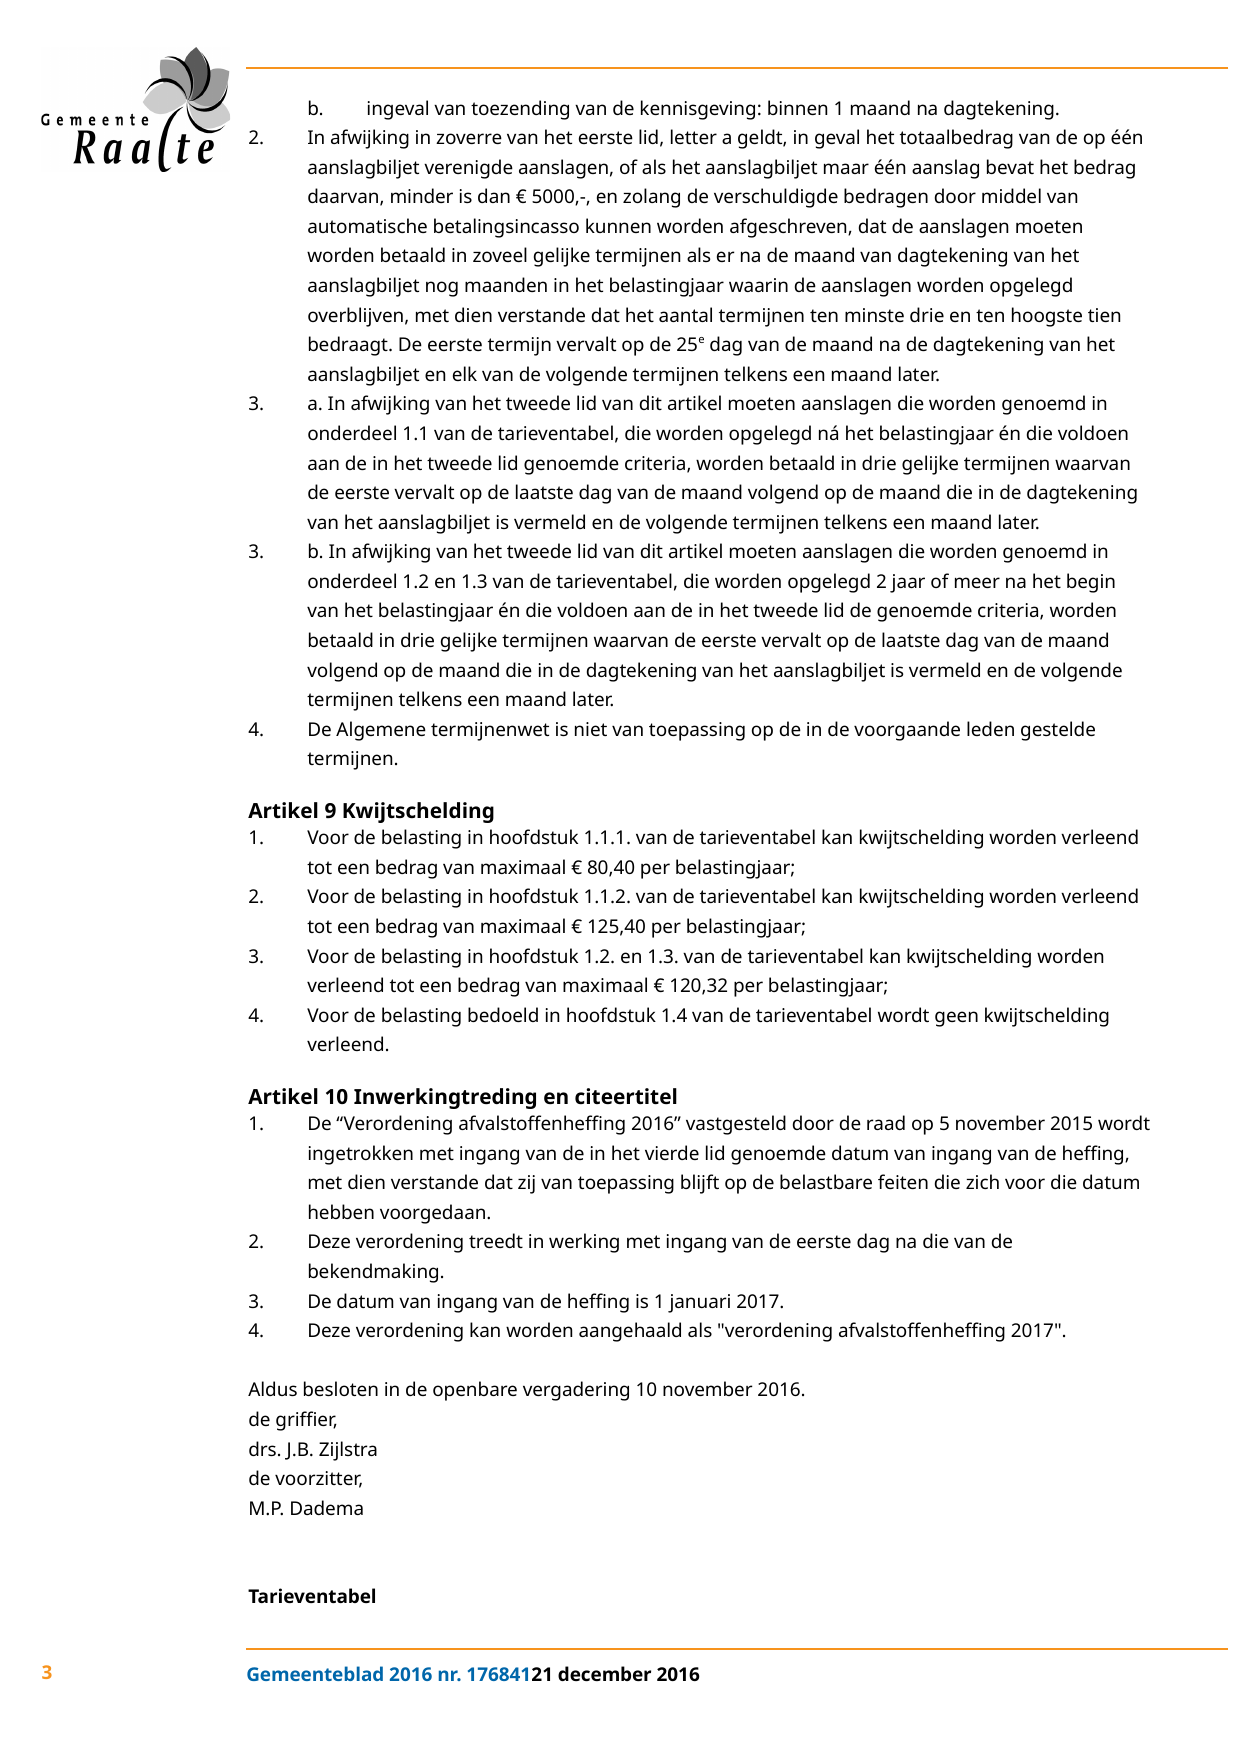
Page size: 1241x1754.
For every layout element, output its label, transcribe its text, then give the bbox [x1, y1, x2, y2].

text de griffier, [248, 1406, 1152, 1432]
text Artikel 9 Kwijtschelding [248, 796, 1152, 824]
list In afwijking in zoverre van het eerste lid, letter a geldt, in geval het totaalbedrag van de op één aanslagbiljet verenigde aanslagen, of als het aanslagbiljet maar één aanslag bevat het bedrag daarvan, minder is dan € 5000,-, en zolang de verschuldigde bedragen door middel van automatische betalingsincasso kunnen worden afgeschreven, dat de aanslagen moeten worden betaald in zoveel gelijke termijnen als er na de maand van dagtekening van het aanslagbiljet nog maanden in het belastingjaar waarin de aanslagen worden opgelegd overblijven, met dien verstande dat het aantal termijnen ten minste drie en ten hoogste tien bedraagt. De eerste termijn vervalt op de 25e dag van de maand na de dagtekening van het aanslagbiljet en elk van de volgende termijnen telkens een maand later. [248, 124, 1152, 387]
list b. In afwijking van het tweede lid van dit artikel moeten aanslagen die worden genoemd in onderdeel 1.2 en 1.3 van de tarieventabel, die worden opgelegd 2 jaar of meer na het begin van het belastingjaar én die voldoen aan de in het tweede lid de genoemde criteria, worden betaald in drie gelijke termijnen waarvan de eerste vervalt op de laatste dag van de maand volgend op de maand die in de dagtekening van het aanslagbiljet is vermeld en de volgende termijnen telkens een maand later. [248, 538, 1152, 712]
list a. In afwijking van het tweede lid van dit artikel moeten aanslagen die worden genoemd in onderdeel 1.1 van de tarieventabel, die worden opgelegd ná het belastingjaar én die voldoen aan de in het tweede lid genoemde criteria, worden betaald in drie gelijke termijnen waarvan de eerste vervalt op de laatste dag van de maand volgend op de maand die in de dagtekening van het aanslagbiljet is vermeld en de volgende termijnen telkens een maand later. [248, 391, 1152, 535]
text de voorzitter, [248, 1465, 1152, 1491]
text Artikel 10 Inwerkingtreding en citeertitel [248, 1082, 1152, 1110]
text drs. J.B. Zijlstra [248, 1436, 1152, 1462]
list Voor de belasting bedoeld in hoofdstuk 1.4 van de tarieventabel wordt geen kwijtschelding verleend. [248, 1002, 1152, 1057]
text M.P. Dadema [248, 1495, 1152, 1521]
list Deze verordening kan worden aangehaald als "verordening afvalstoffenheffing 2017". [248, 1317, 1152, 1343]
picture [41, 47, 231, 172]
list Deze verordening treedt in werking met ingang van de eerste dag na die van de bekendmaking. [248, 1229, 1152, 1284]
list De Algemene termijnenwet is niet van toepassing op de in de voorgaande leden gestelde termijnen. [248, 716, 1152, 771]
list De “Verordening afvalstoffenheffing 2016” vastgesteld door de raad op 5 november 2015 wordt ingetrokken met ingang van de in het vierde lid genoemde datum van ingang van de heffing, met dien verstande dat zij van toepassing blijft op de belastbare feiten die zich voor die datum hebben voorgedaan. [248, 1110, 1152, 1225]
list ingeval van toezending van de kennisgeving: binnen 1 maand na dagtekening. [307, 95, 1152, 121]
list Voor de belasting in hoofdstuk 1.1.1. van de tarieventabel kan kwijtschelding worden verleend tot een bedrag van maximaal € 80,40 per belastingjaar; [248, 824, 1152, 880]
text Tarieventabel [248, 1584, 1152, 1609]
list De datum van ingang van de heffing is 1 januari 2017. [248, 1288, 1152, 1314]
list Voor de belasting in hoofdstuk 1.2. en 1.3. van de tarieventabel kan kwijtschelding worden verleend tot een bedrag van maximaal € 120,32 per belastingjaar; [248, 943, 1152, 998]
text Aldus besloten in de openbare vergadering 10 november 2016. [248, 1377, 1152, 1402]
list Voor de belasting in hoofdstuk 1.1.2. van de tarieventabel kan kwijtschelding worden verleend tot een bedrag van maximaal € 125,40 per belastingjaar; [248, 884, 1152, 939]
